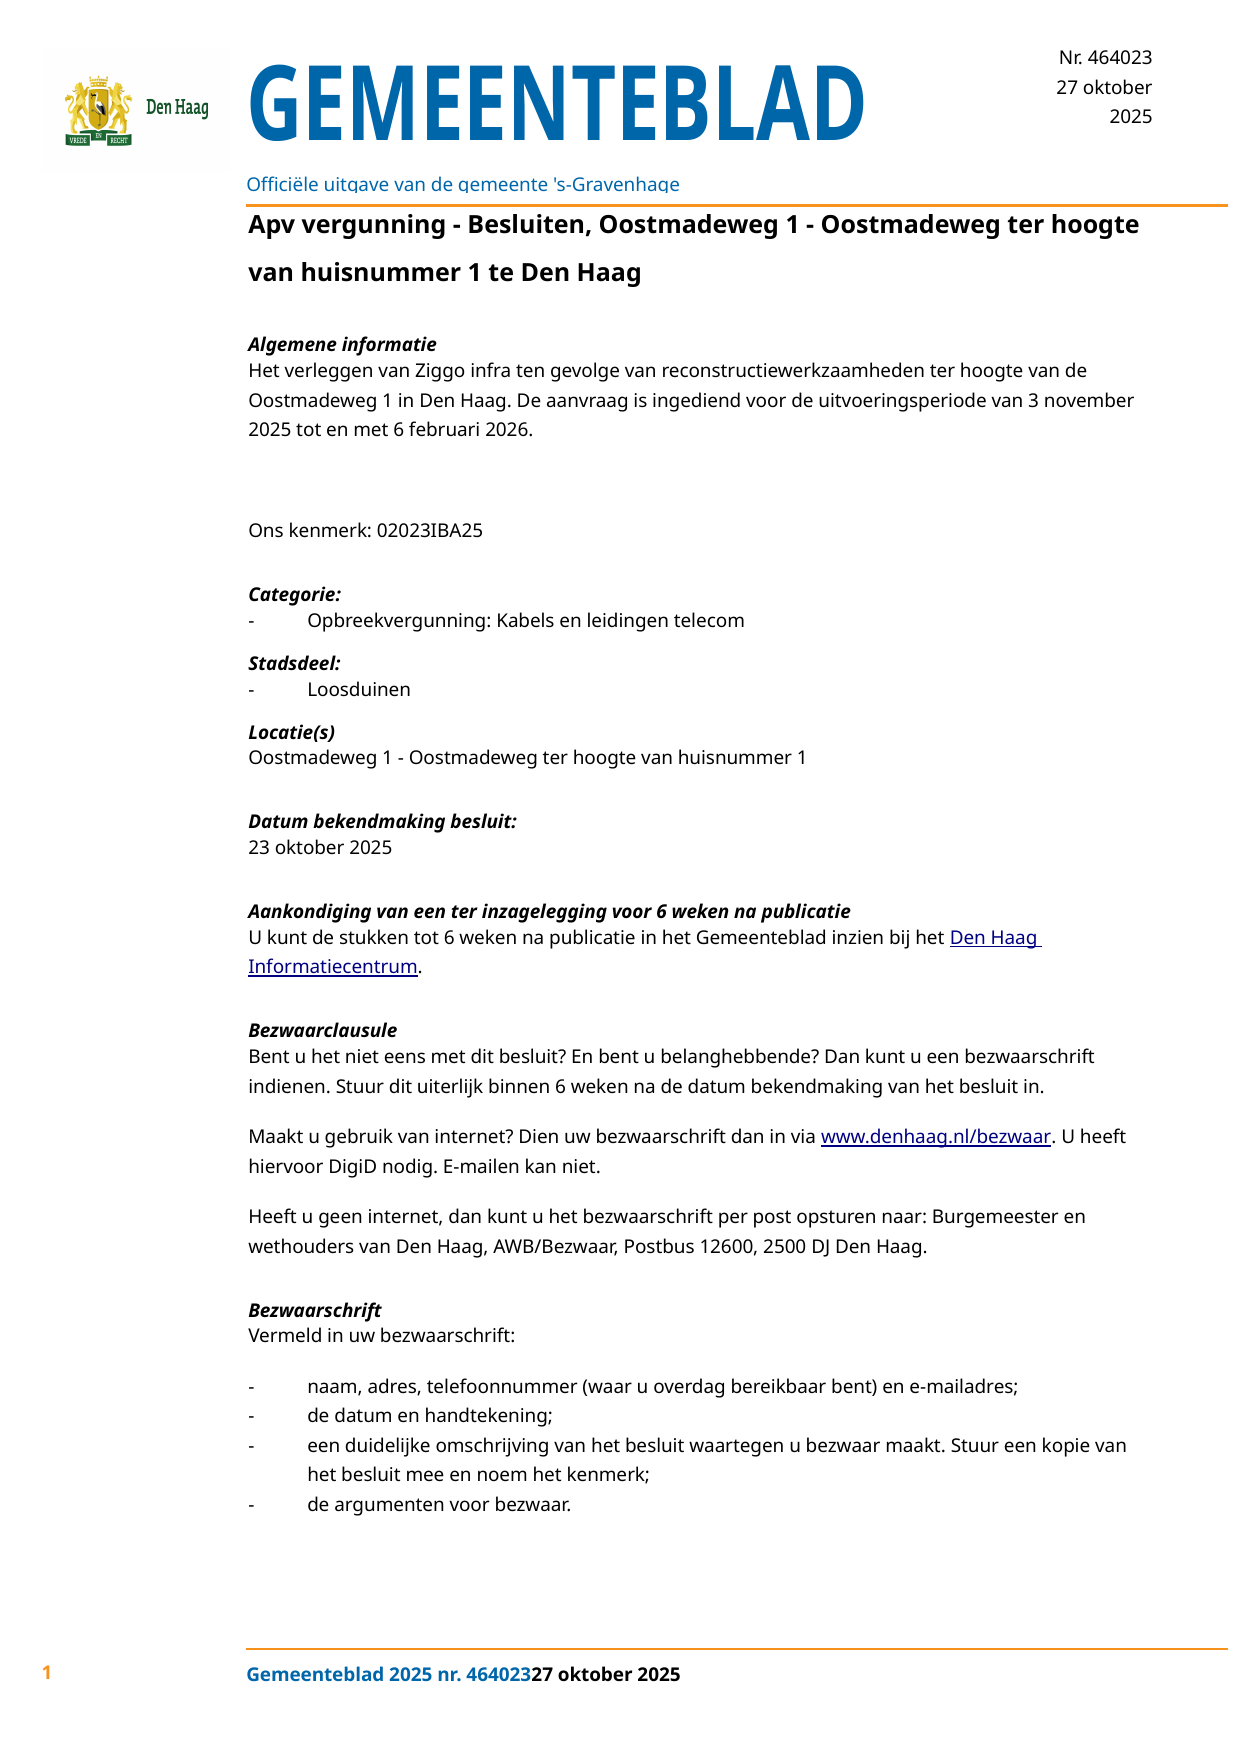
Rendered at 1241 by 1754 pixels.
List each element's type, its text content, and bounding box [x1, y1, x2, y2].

text 23 oktober 2025 [248, 834, 1152, 860]
text Locatie(s) [248, 719, 1152, 744]
text Apv vergunning - Besluiten, Oostmadeweg 1 - Oostmadeweg ter hoogte van huisnummer 1 te Den Haag [248, 207, 1152, 288]
text Aankondiging van een ter inzagelegging voor 6 weken na publicatie [248, 898, 1152, 924]
text Ons kenmerk: 02023IBA25 [248, 517, 1152, 543]
text Oostmadeweg 1 - Oostmadeweg ter hoogte van huisnummer 1 [248, 744, 1152, 770]
list de argumenten voor bezwaar. [248, 1491, 1152, 1517]
text U kunt de stukken tot 6 weken na publicatie in het Gemeenteblad inzien bij het Den Haag Informatiecentrum. [248, 924, 1152, 979]
list een duidelijke omschrijving van het besluit waartegen u bezwaar maakt. Stuur een kopie van het besluit mee en noem het kenmerk; [248, 1432, 1152, 1487]
text Heeft u geen internet, dan kunt u het bezwaarschrift per post opsturen naar: Burgemeester en wethouders van Den Haag, AWB/Bezwaar, Postbus 12600, 2500 DJ Den Haag. [248, 1203, 1152, 1258]
list Opbreekvergunning: Kabels en leidingen telecom [248, 607, 1152, 633]
list Loosduinen [248, 676, 1152, 701]
text Categorie: [248, 581, 1152, 607]
text Het verleggen van Ziggo infra ten gevolge van reconstructiewerkzaamheden ter hoogte van de Oostmadeweg 1 in Den Haag. De aanvraag is ingediend voor de uitvoeringsperiode van 3 november 2025 tot en met 6 februari 2026. [248, 357, 1152, 442]
text Algemene informatie [248, 331, 1152, 357]
text Bezwaarclausule [248, 1017, 1152, 1043]
text Bezwaarschrift [248, 1297, 1152, 1322]
text Vermeld in uw bezwaarschrift: [248, 1322, 1152, 1348]
text Stadsdeel: [248, 650, 1152, 676]
text Bent u het niet eens met dit besluit? En bent u belanghebbende? Dan kunt u een bezwaarschrift indienen. Stuur dit uiterlijk binnen 6 weken na de datum bekendmaking van het besluit in. [248, 1043, 1152, 1098]
list de datum en handtekening; [248, 1402, 1152, 1428]
list naam, adres, telefoonnummer (waar u overdag bereikbaar bent) en e-mailadres; [248, 1373, 1152, 1399]
text Datum bekendmaking besluit: [248, 808, 1152, 834]
text Maakt u gebruik van internet? Dien uw bezwaarschrift dan in via www.denhaag.nl/bezwaar. U heeft hiervoor DigiD nodig. E-mailen kan niet. [248, 1123, 1152, 1178]
picture [41, 47, 231, 172]
